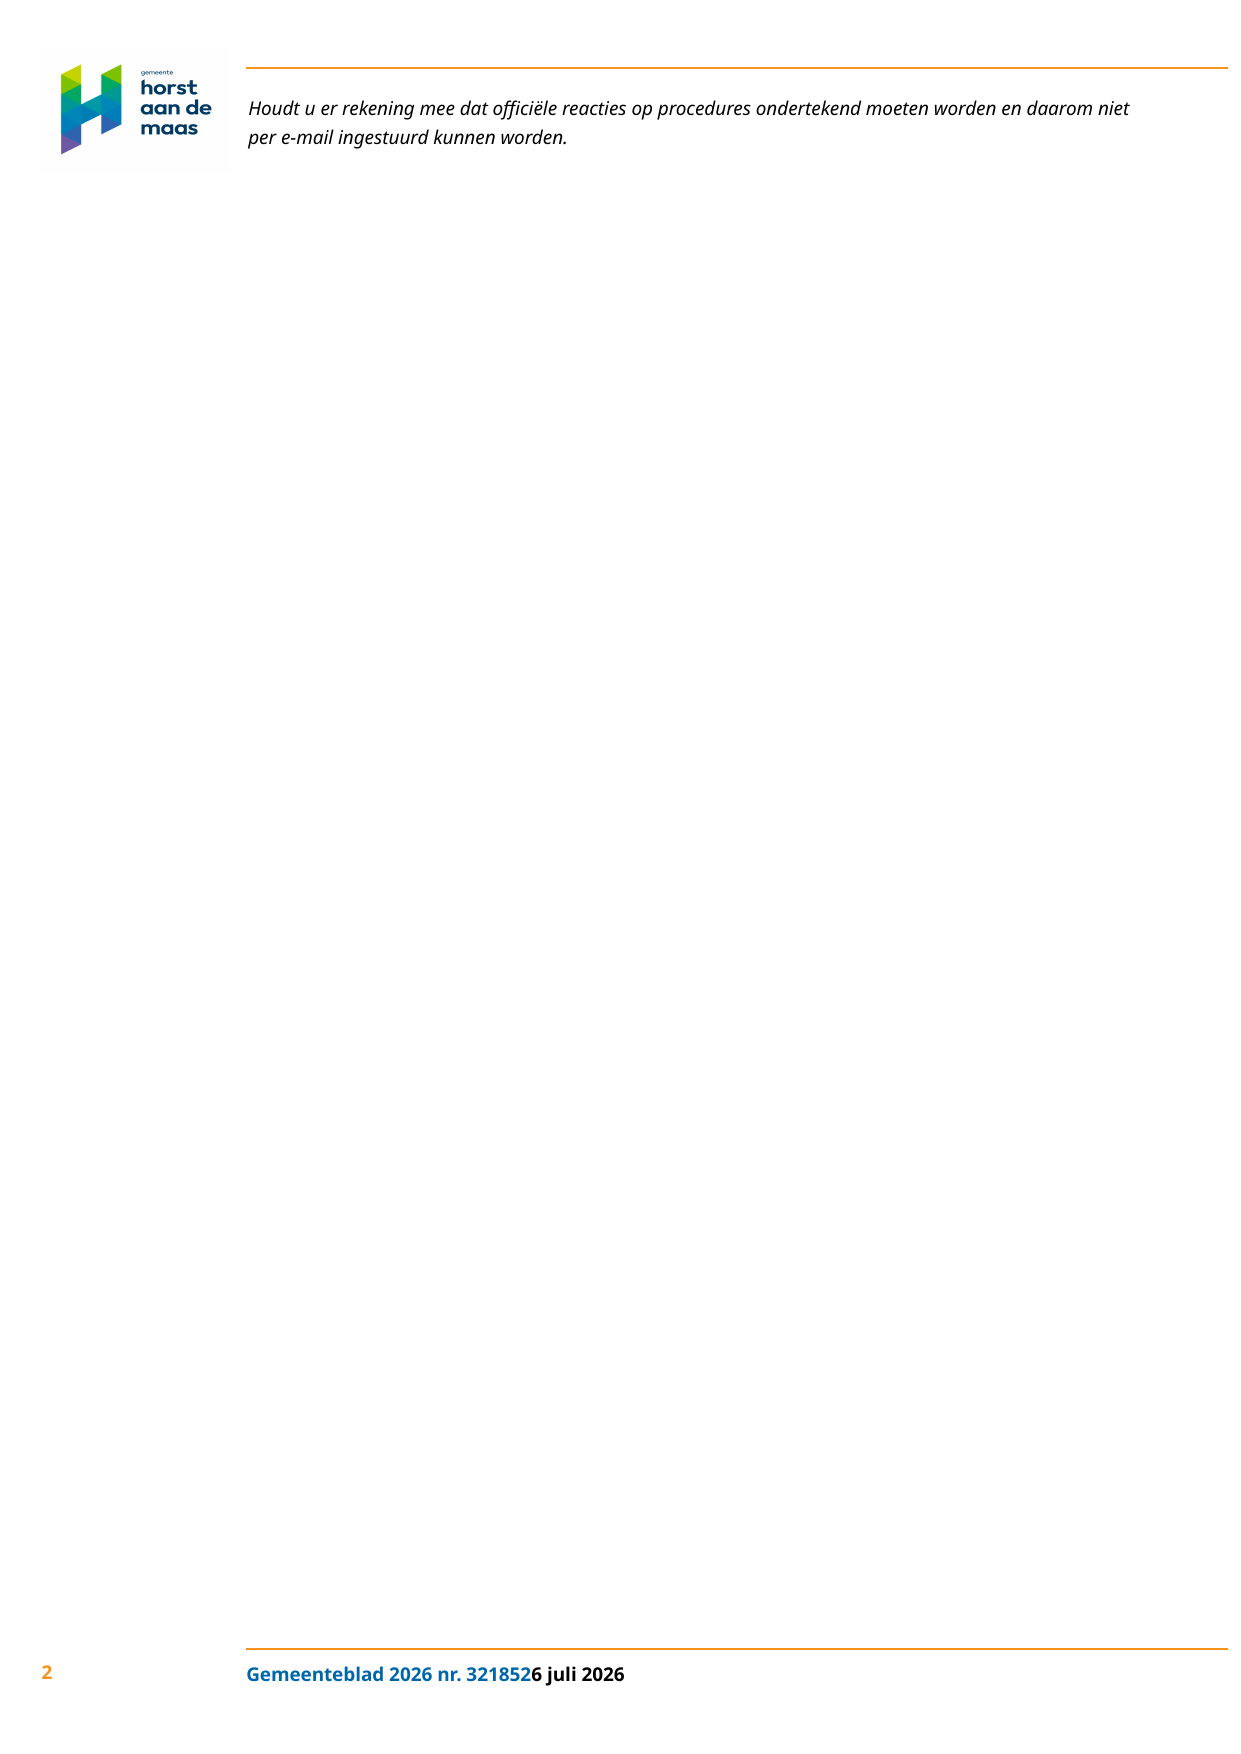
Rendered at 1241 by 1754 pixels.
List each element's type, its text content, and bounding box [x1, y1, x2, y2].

picture [41, 47, 231, 172]
text Houdt u er rekening mee dat officiële reacties op procedures ondertekend moeten worden en daarom niet per e-mail ingestuurd kunnen worden. [248, 95, 1152, 150]
